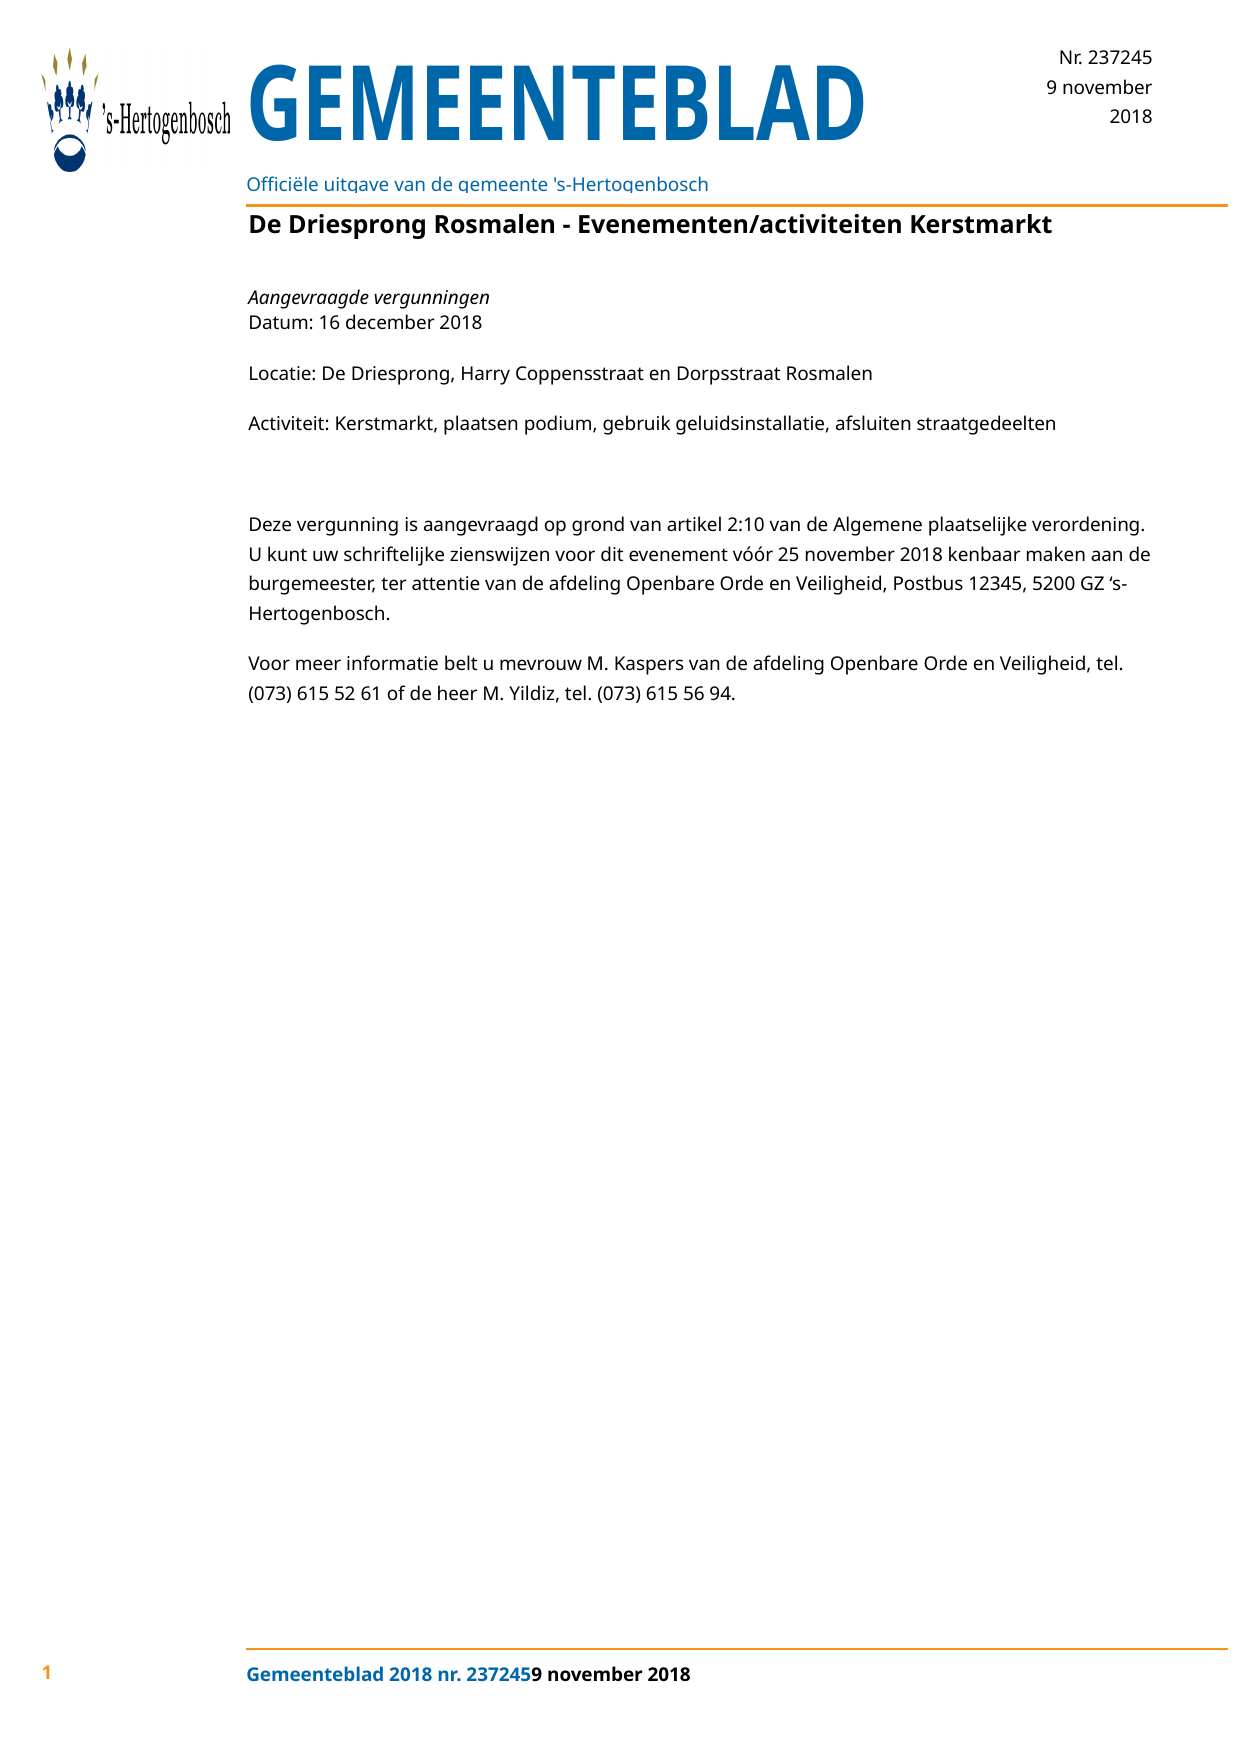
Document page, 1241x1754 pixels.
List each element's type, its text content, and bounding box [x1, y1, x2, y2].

picture [41, 47, 231, 172]
text Activiteit: Kerstmarkt, plaatsen podium, gebruik geluidsinstallatie, afsluiten straatgedeelten [248, 410, 1152, 436]
text Voor meer informatie belt u mevrouw M. Kaspers van de afdeling Openbare Orde en Veiligheid, tel. (073) 615 52 61 of de heer M. Yildiz, tel. (073) 615 56 94. [248, 650, 1152, 706]
text Deze vergunning is aangevraagd op grond van artikel 2:10 van de Algemene plaatselijke verordening. U kunt uw schriftelijke zienswijzen voor dit evenement vóór 25 november 2018 kenbaar maken aan de burgemeester, ter attentie van de afdeling Openbare Orde en Veiligheid, Postbus 12345, 5200 GZ ‘s-Hertogenbosch. [248, 511, 1152, 626]
text Aangevraagde vergunningen [248, 284, 1152, 309]
text De Driesprong Rosmalen - Evenementen/activiteiten Kerstmarkt [248, 207, 1152, 241]
text Locatie: De Driesprong, Harry Coppensstraat en Dorpsstraat Rosmalen [248, 360, 1152, 386]
text Datum: 16 december 2018 [248, 309, 1152, 335]
